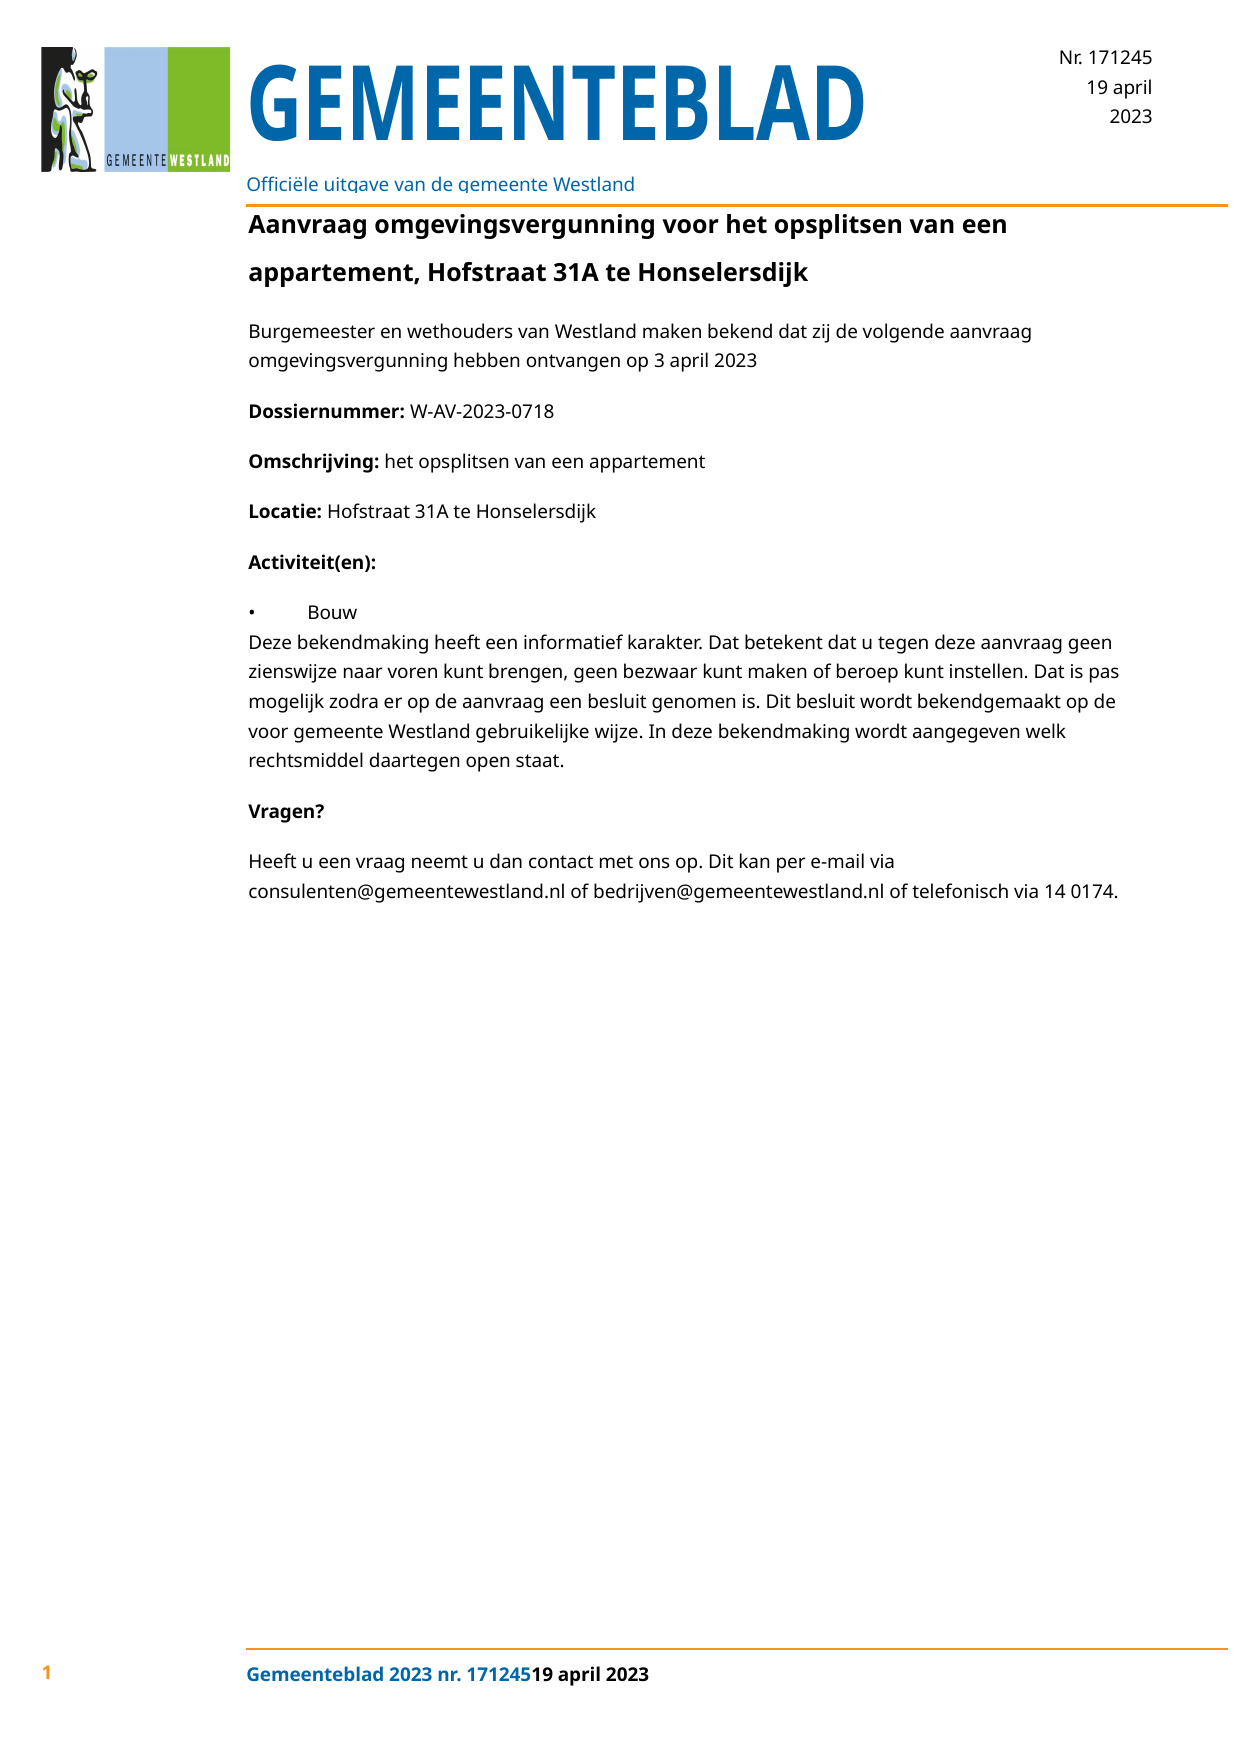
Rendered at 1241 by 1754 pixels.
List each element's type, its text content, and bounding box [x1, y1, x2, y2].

list Bouw [248, 599, 1152, 625]
text Activiteit(en): [248, 549, 1152, 575]
text Deze bekendmaking heeft een informatief karakter. Dat betekent dat u tegen deze aanvraag geen zienswijze naar voren kunt brengen, geen bezwaar kunt maken of beroep kunt instellen. Dat is pas mogelijk zodra er op de aanvraag een besluit genomen is. Dit besluit wordt bekendgemaakt op de voor gemeente Westland gebruikelijke wijze. In deze bekendmaking wordt aangegeven welk rechtsmiddel daartegen open staat. [248, 629, 1152, 773]
picture [41, 47, 231, 172]
text Locatie: Hofstraat 31A te Honselersdijk [248, 499, 1152, 524]
text Heeft u een vraag neemt u dan contact met ons op. Dit kan per e-mail via consulenten@gemeentewestland.nl of bedrijven@gemeentewestland.nl of telefonisch via 14 0174. [248, 848, 1152, 904]
text Vragen? [248, 798, 1152, 824]
text Burgemeester en wethouders van Westland maken bekend dat zij de volgende aanvraag omgevingsvergunning hebben ontvangen op 3 april 2023 [248, 318, 1152, 373]
text Omschrijving: het opsplitsen van een appartement [248, 448, 1152, 474]
text Dossiernummer: W-AV-2023-0718 [248, 398, 1152, 424]
text Aanvraag omgevingsvergunning voor het opsplitsen van een appartement, Hofstraat 31A te Honselersdijk [248, 207, 1152, 288]
